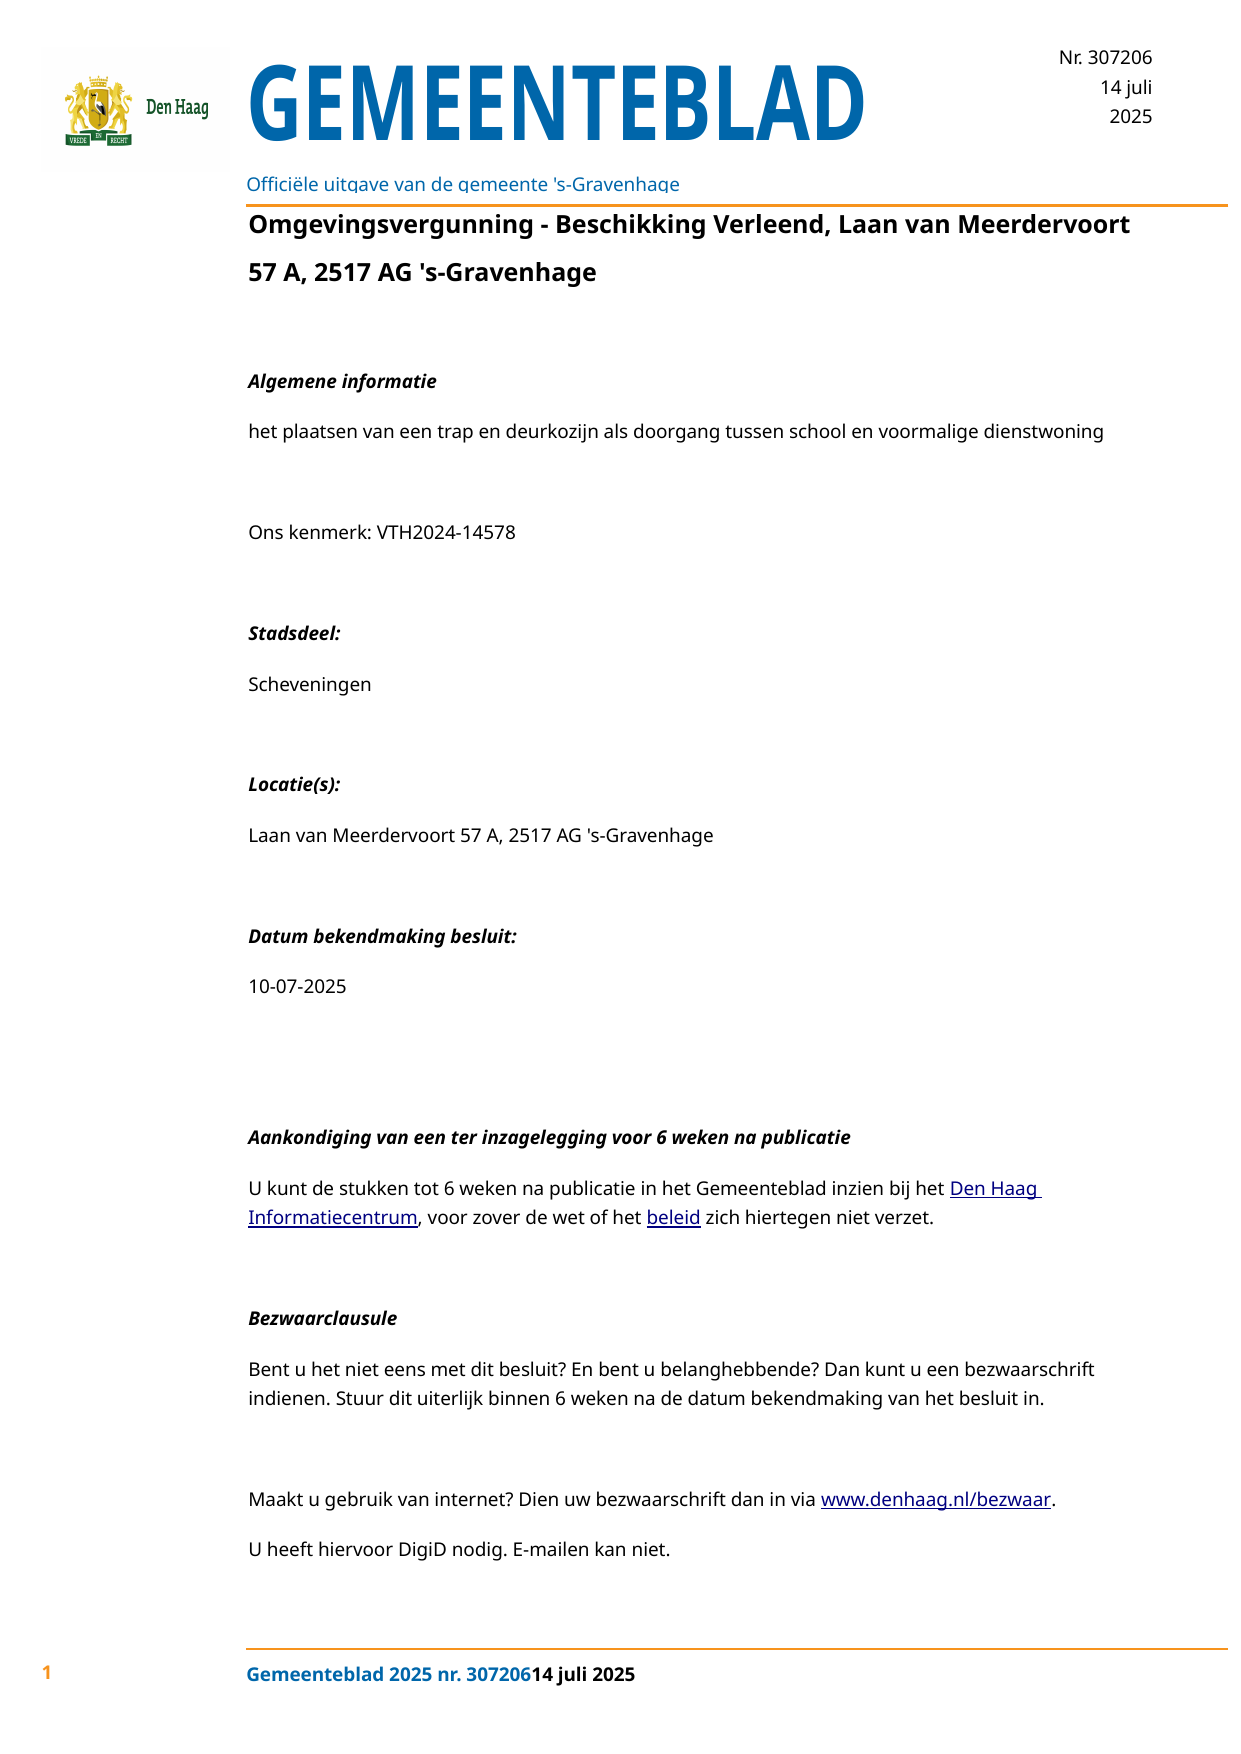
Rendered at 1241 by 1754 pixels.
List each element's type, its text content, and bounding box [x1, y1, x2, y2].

text Maakt u gebruik van internet? Dien uw bezwaarschrift dan in via www.denhaag.nl/bezwaar. [248, 1486, 1152, 1512]
text Aankondiging van een ter inzagelegging voor 6 weken na publicatie [248, 1124, 1152, 1150]
text Algemene informatie [248, 368, 1152, 394]
text 10-07-2025 [248, 973, 1152, 999]
text Bezwaarclausule [248, 1305, 1152, 1331]
text Scheveningen [248, 671, 1152, 697]
text Ons kenmerk: VTH2024-14578 [248, 519, 1152, 545]
text U heeft hiervoor DigiD nodig. E-mailen kan niet. [248, 1537, 1152, 1562]
text Omgevingsvergunning - Beschikking Verleend, Laan van Meerdervoort 57 A, 2517 AG 's-Gravenhage [248, 207, 1152, 288]
text Bent u het niet eens met dit besluit? En bent u belanghebbende? Dan kunt u een bezwaarschrift indienen. Stuur dit uiterlijk binnen 6 weken na de datum bekendmaking van het besluit in. [248, 1356, 1152, 1411]
picture [41, 47, 231, 172]
text Datum bekendmaking besluit: [248, 923, 1152, 949]
text U kunt de stukken tot 6 weken na publicatie in het Gemeenteblad inzien bij het Den Haag Informatiecentrum, voor zover de wet of het beleid zich hiertegen niet verzet. [248, 1175, 1152, 1230]
text Locatie(s): [248, 772, 1152, 797]
text Stadsdeel: [248, 620, 1152, 646]
text Laan van Meerdervoort 57 A, 2517 AG 's-Gravenhage [248, 822, 1152, 848]
text het plaatsen van een trap en deurkozijn als doorgang tussen school en voormalige dienstwoning [248, 419, 1152, 444]
